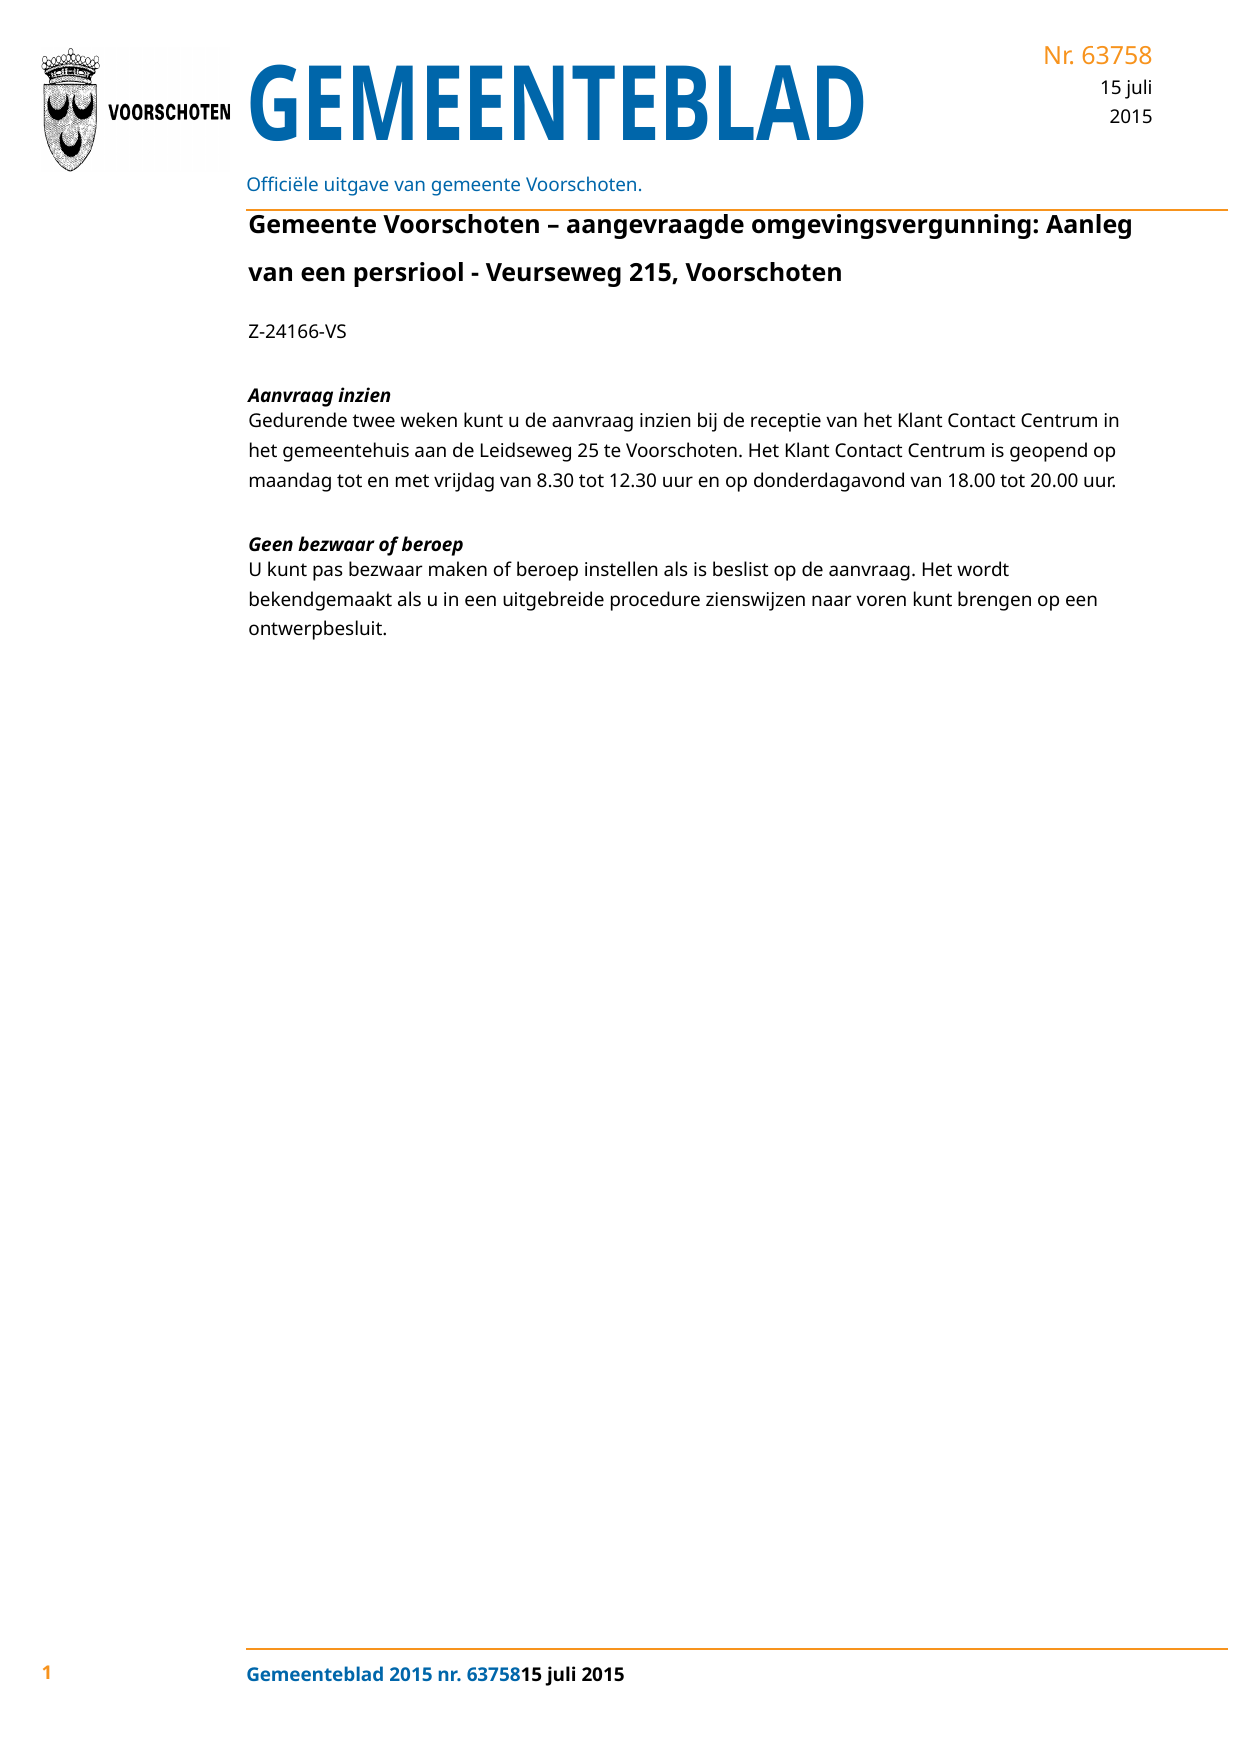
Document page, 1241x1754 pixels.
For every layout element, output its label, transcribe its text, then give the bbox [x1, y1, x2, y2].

text Geen bezwaar of beroep [248, 531, 1152, 556]
text Z-24166-VS [248, 318, 1152, 344]
text Gedurende twee weken kunt u de aanvraag inzien bij de receptie van het Klant Contact Centrum in het gemeentehuis aan de Leidseweg 25 te Voorschoten. Het Klant Contact Centrum is geopend op maandag tot en met vrijdag van 8.30 tot 12.30 uur en op donderdagavond van 18.00 tot 20.00 uur. [248, 408, 1152, 492]
text Gemeente Voorschoten – aangevraagde omgevingsvergunning: Aanleg van een persriool - Veurseweg 215, Voorschoten [248, 211, 1152, 288]
text Aanvraag inzien [248, 382, 1152, 408]
picture [41, 47, 231, 172]
text U kunt pas bezwaar maken of beroep instellen als is beslist op de aanvraag. Het wordt bekendgemaakt als u in een uitgebreide procedure zienswijzen naar voren kunt brengen op een ontwerpbesluit. [248, 556, 1152, 641]
